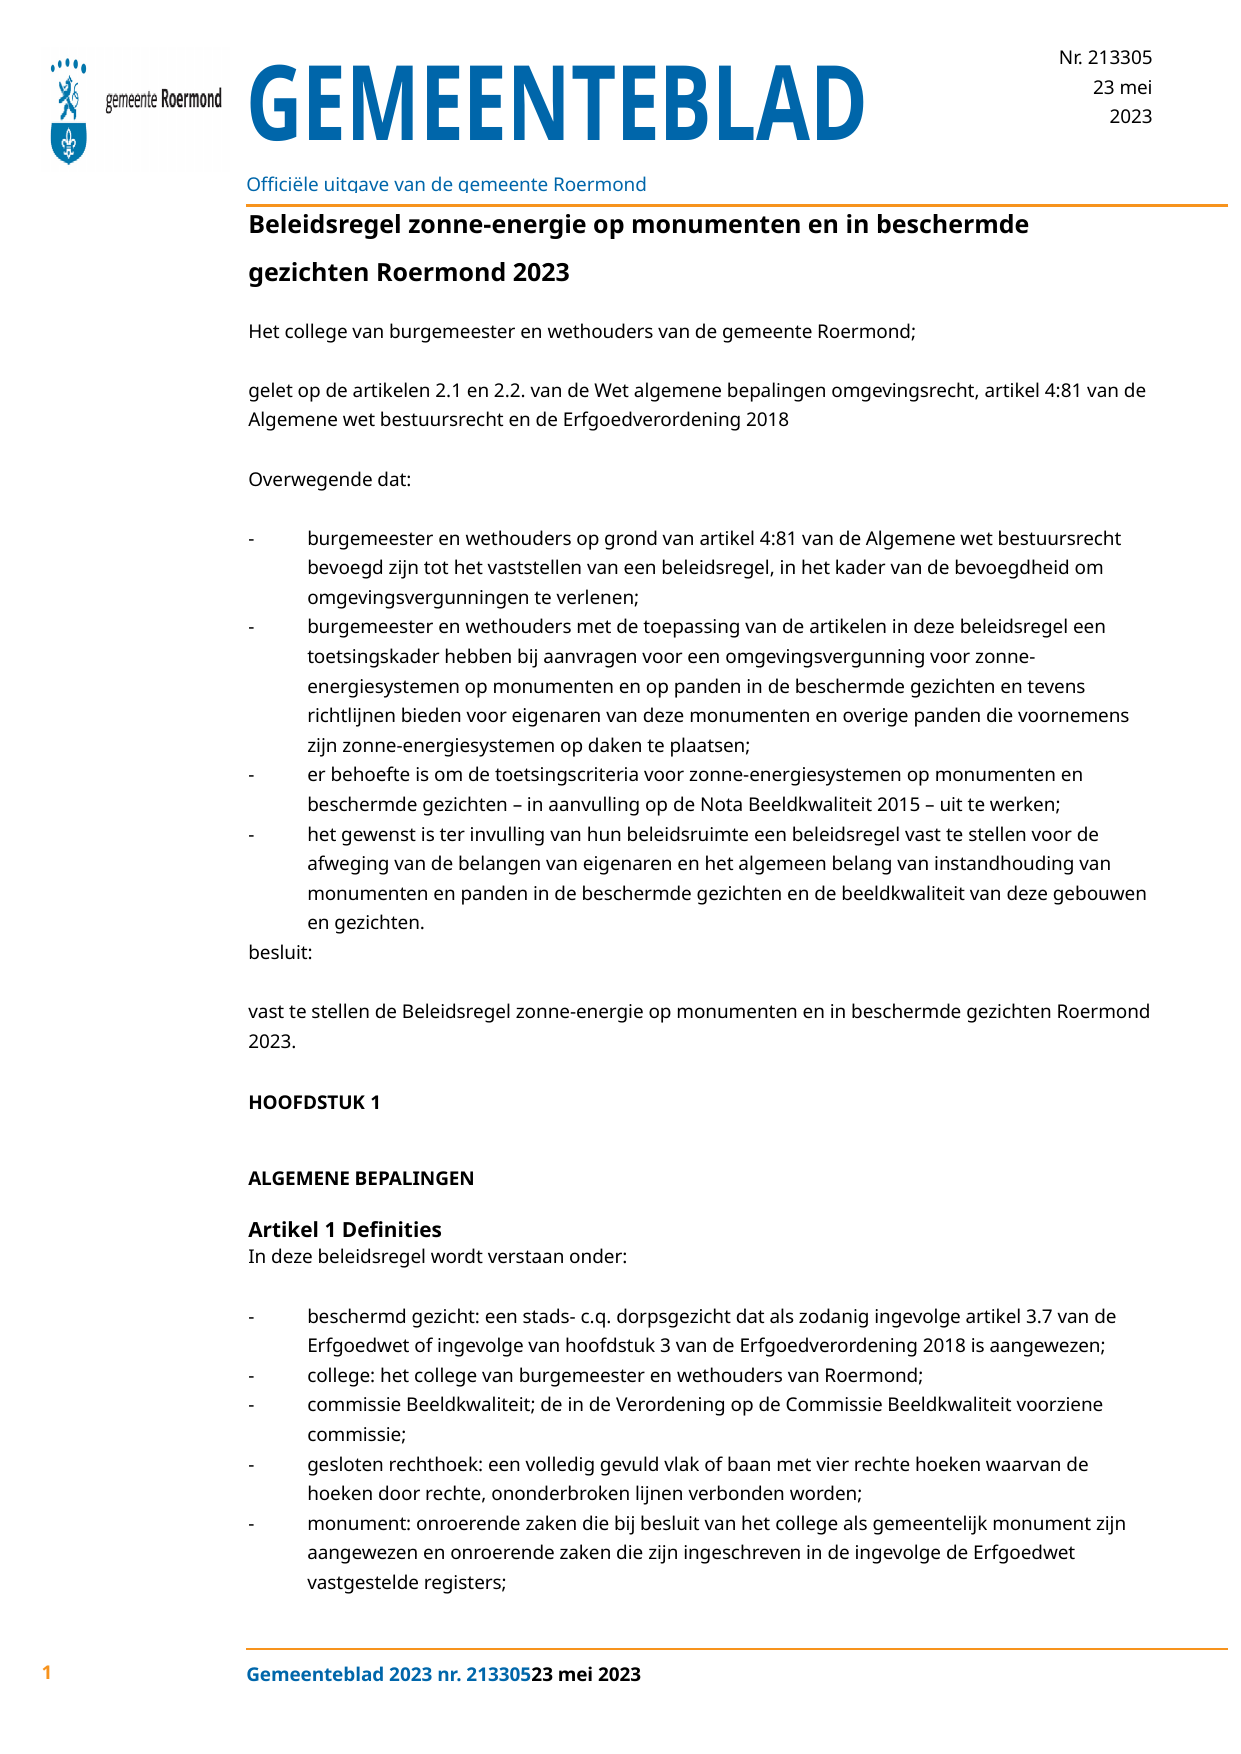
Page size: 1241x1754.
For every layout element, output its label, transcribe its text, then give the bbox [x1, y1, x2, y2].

list commissie Beeldkwaliteit; de in de Verordening op de Commissie Beeldkwaliteit voorziene commissie; [248, 1392, 1152, 1447]
list er behoefte is om de toetsingscriteria voor zonne-energiesystemen op monumenten en beschermde gezichten – in aanvulling op de Nota Beeldkwaliteit 2015 – uit te werken; [248, 762, 1152, 817]
text In deze beleidsregel wordt verstaan onder: [248, 1244, 1152, 1269]
list gesloten rechthoek: een volledig gevuld vlak of baan met vier rechte hoeken waarvan de hoeken door rechte, ononderbroken lijnen verbonden worden; [248, 1451, 1152, 1506]
list het gewenst is ter invulling van hun beleidsruimte een beleidsregel vast te stellen voor de afweging van de belangen van eigenaren en het algemeen belang van instandhouding van monumenten en panden in de beschermde gezichten en de beeldkwaliteit van deze gebouwen en gezichten. [248, 821, 1152, 935]
list burgemeester en wethouders op grond van artikel 4:81 van de Algemene wet bestuursrecht bevoegd zijn tot het vaststellen van een beleidsregel, in het kader van de bevoegdheid om omgevingsvergunningen te verlenen; [248, 525, 1152, 610]
text Overwegende dat: [248, 466, 1152, 492]
text ALGEMENE BEPALINGEN [248, 1165, 1152, 1191]
text gelet op de artikelen 2.1 en 2.2. van de Wet algemene bepalingen omgevingsrecht, artikel 4:81 van de Algemene wet bestuursrecht en de Erfgoedverordening 2018 [248, 377, 1152, 432]
text HOOFDSTUK 1 [248, 1087, 1152, 1116]
list monument: onroerende zaken die bij besluit van het college als gemeentelijk monument zijn aangewezen en onroerende zaken die zijn ingeschreven in de ingevolge de Erfgoedwet vastgestelde registers; [248, 1510, 1152, 1595]
text Beleidsregel zonne-energie op monumenten en in beschermde gezichten Roermond 2023 [248, 207, 1152, 288]
list beschermd gezicht: een stads- c.q. dorpsgezicht dat als zodanig ingevolge artikel 3.7 van de Erfgoedwet of ingevolge van hoofdstuk 3 van de Erfgoedverordening 2018 is aangewezen; [248, 1303, 1152, 1358]
text Artikel 1 Definities [248, 1215, 1152, 1244]
text vast te stellen de Beleidsregel zonne-energie op monumenten en in beschermde gezichten Roermond 2023. [248, 998, 1152, 1054]
list burgemeester en wethouders met de toepassing van de artikelen in deze beleidsregel een toetsingskader hebben bij aanvragen voor een omgevingsvergunning voor zonne-energiesystemen op monumenten en op panden in de beschermde gezichten en tevens richtlijnen bieden voor eigenaren van deze monumenten en overige panden die voornemens zijn zonne-energiesystemen op daken te plaatsen; [248, 614, 1152, 758]
text Het college van burgemeester en wethouders van de gemeente Roermond; [248, 318, 1152, 344]
picture [41, 47, 231, 172]
text besluit: [248, 939, 1152, 965]
list college: het college van burgemeester en wethouders van Roermond; [248, 1362, 1152, 1388]
